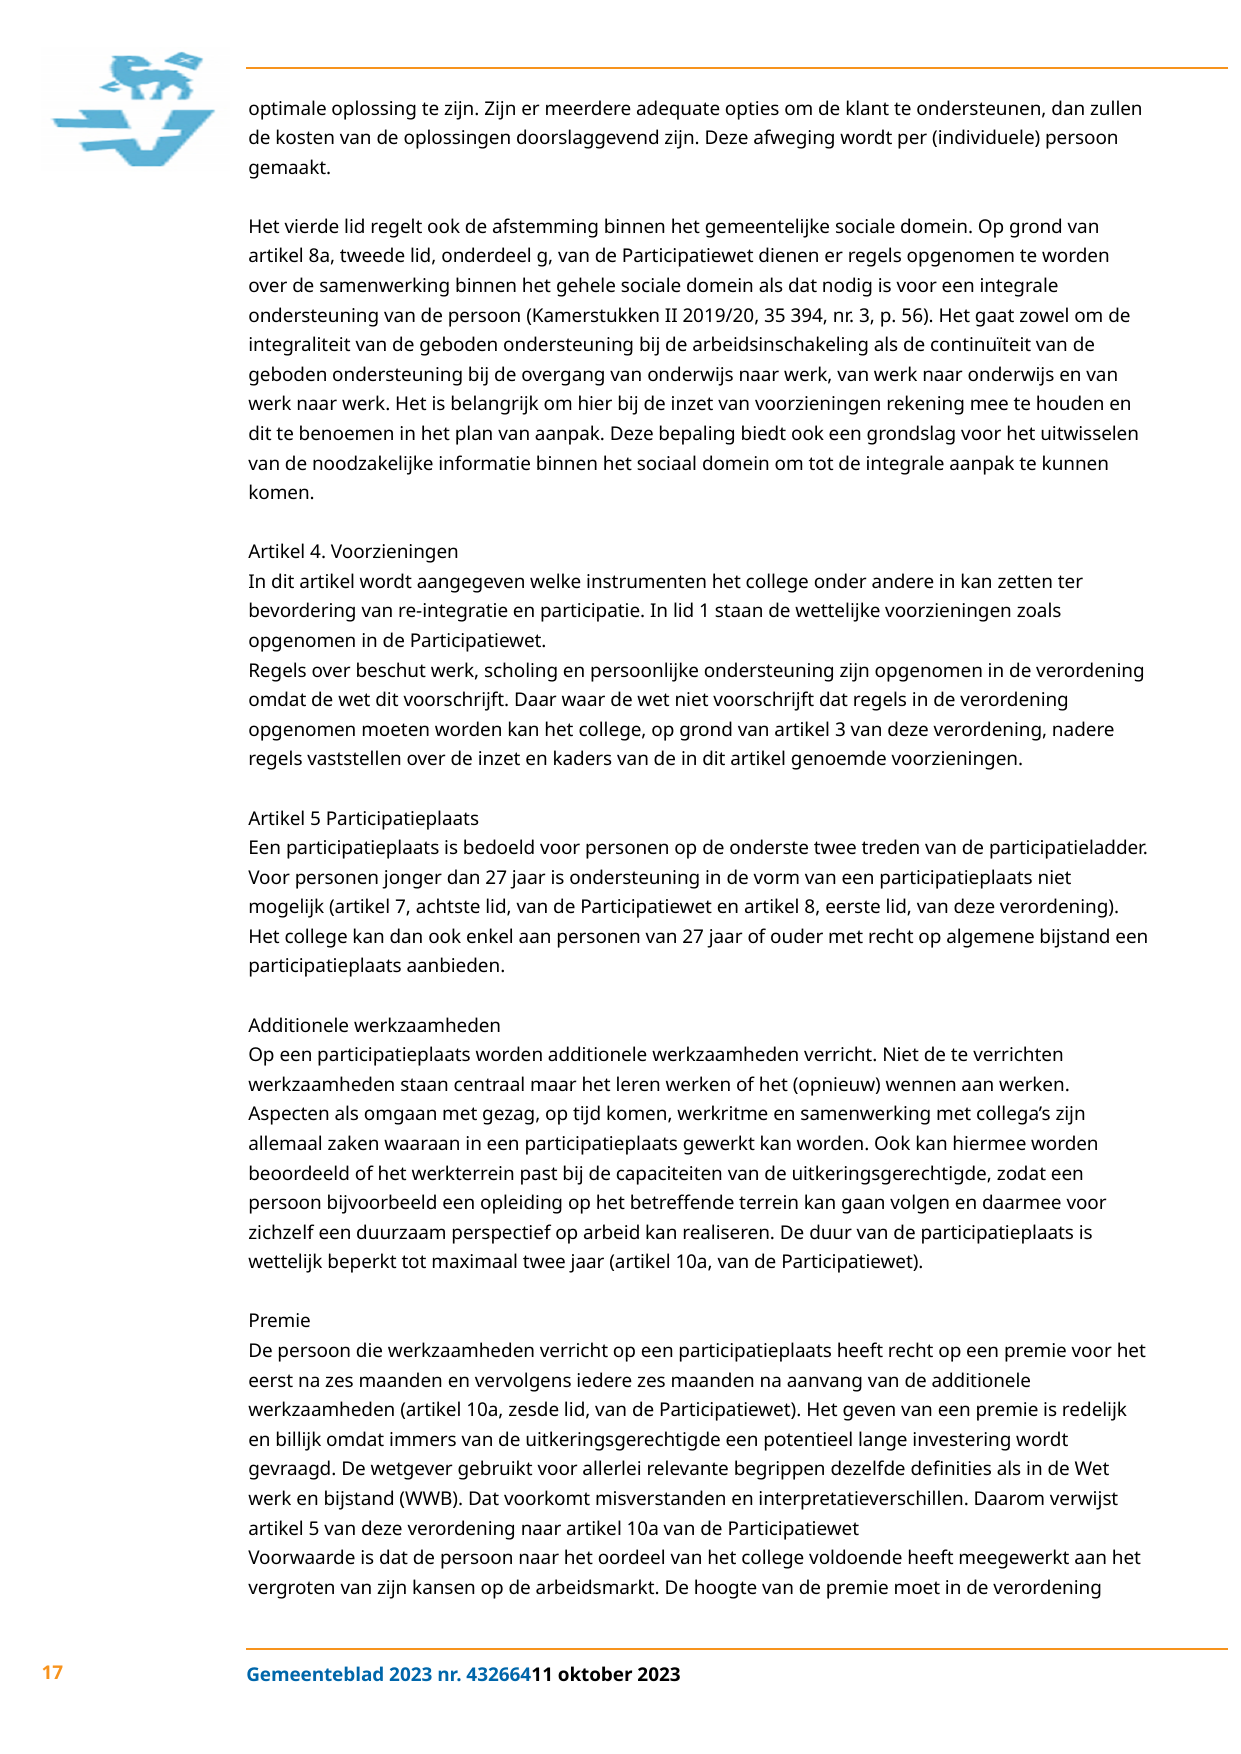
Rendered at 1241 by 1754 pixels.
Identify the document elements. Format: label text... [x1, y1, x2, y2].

text De persoon die werkzaamheden verricht op een participatieplaats heeft recht op een premie voor het eerst na zes maanden en vervolgens iedere zes maanden na aanvang van de additionele werkzaamheden (artikel 10a, zesde lid, van de Participatiewet). Het geven van een premie is redelijk en billijk omdat immers van de uitkeringsgerechtigde een potentieel lange investering wordt gevraagd. De wetgever gebruikt voor allerlei relevante begrippen dezelfde definities als in de Wet werk en bijstand (WWB). Dat voorkomt misverstanden en interpretatieverschillen. Daarom verwijst artikel 5 van deze verordening naar artikel 10a van de Participatiewet [248, 1337, 1152, 1541]
text optimale oplossing te zijn. Zijn er meerdere adequate opties om de klant te ondersteunen, dan zullen de kosten van de oplossingen doorslaggevend zijn. Deze afweging wordt per (individuele) persoon gemaakt. [248, 95, 1152, 180]
text Premie [248, 1308, 1152, 1333]
text Artikel 5 Participatieplaats [248, 805, 1152, 831]
text Artikel 4. Voorzieningen [248, 538, 1152, 564]
text Op een participatieplaats worden additionele werkzaamheden verricht. Niet de te verrichten werkzaamheden staan centraal maar het leren werken of het (opnieuw) wennen aan werken. Aspecten als omgaan met gezag, op tijd komen, werkritme en samenwerking met collega’s zijn allemaal zaken waaraan in een participatieplaats gewerkt kan worden. Ook kan hiermee worden beoordeeld of het werkterrein past bij de capaciteiten van de uitkeringsgerechtigde, zodat een persoon bijvoorbeeld een opleiding op het betreffende terrein kan gaan volgen en daarmee voor zichzelf een duurzaam perspectief op arbeid kan realiseren. De duur van de participatieplaats is wettelijk beperkt tot maximaal twee jaar (artikel 10a, van de Participatiewet). [248, 1041, 1152, 1274]
text Een participatieplaats is bedoeld voor personen op de onderste twee treden van de participatieladder. Voor personen jonger dan 27 jaar is ondersteuning in de vorm van een participatieplaats niet mogelijk (artikel 7, achtste lid, van de Participatiewet en artikel 8, eerste lid, van deze verordening). Het college kan dan ook enkel aan personen van 27 jaar of ouder met recht op algemene bijstand een participatieplaats aanbieden. [248, 834, 1152, 978]
text In dit artikel wordt aangegeven welke instrumenten het college onder andere in kan zetten ter bevordering van re-integratie en participatie. In lid 1 staan de wettelijke voorzieningen zoals opgenomen in de Participatiewet. [248, 568, 1152, 653]
picture [41, 47, 231, 172]
text Regels over beschut werk, scholing en persoonlijke ondersteuning zijn opgenomen in de verordening omdat de wet dit voorschrijft. Daar waar de wet niet voorschrijft dat regels in de verordening opgenomen moeten worden kan het college, op grond van artikel 3 van deze verordening, nadere regels vaststellen over de inzet en kaders van de in dit artikel genoemde voorzieningen. [248, 657, 1152, 771]
text Additionele werkzaamheden [248, 1012, 1152, 1038]
text Voorwaarde is dat de persoon naar het oordeel van het college voldoende heeft meegewerkt aan het vergroten van zijn kansen op de arbeidsmarkt. De hoogte van de premie moet in de verordening [248, 1544, 1152, 1600]
text Het vierde lid regelt ook de afstemming binnen het gemeentelijke sociale domein. Op grond van artikel 8a, tweede lid, onderdeel g, van de Participatiewet dienen er regels opgenomen te worden over de samenwerking binnen het gehele sociale domein als dat nodig is voor een integrale ondersteuning van de persoon (Kamerstukken II 2019/20, 35 394, nr. 3, p. 56). Het gaat zowel om de integraliteit van de geboden ondersteuning bij de arbeidsinschakeling als de continuïteit van de geboden ondersteuning bij de overgang van onderwijs naar werk, van werk naar onderwijs en van werk naar werk. Het is belangrijk om hier bij de inzet van voorzieningen rekening mee te houden en dit te benoemen in het plan van aanpak. Deze bepaling biedt ook een grondslag voor het uitwisselen van de noodzakelijke informatie binnen het sociaal domein om tot de integrale aanpak te kunnen komen. [248, 213, 1152, 505]
